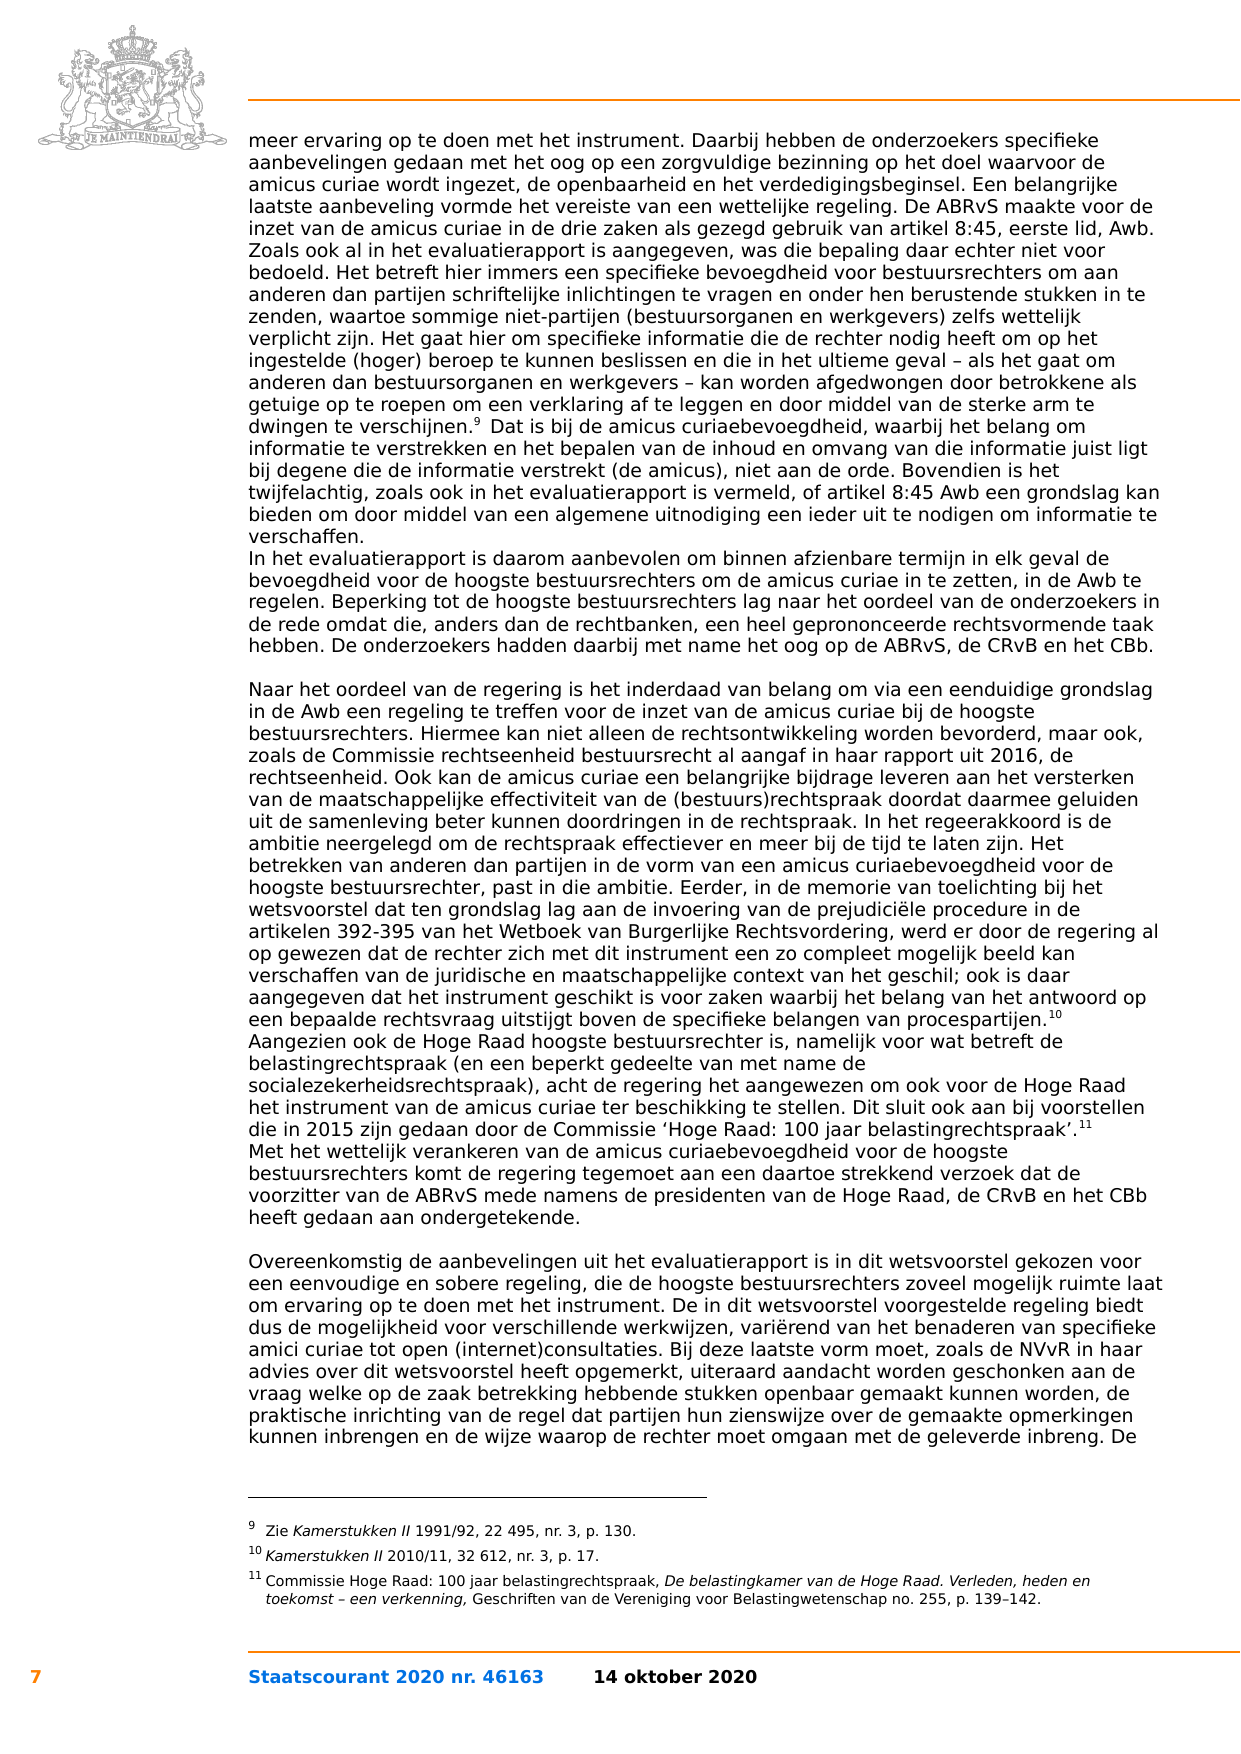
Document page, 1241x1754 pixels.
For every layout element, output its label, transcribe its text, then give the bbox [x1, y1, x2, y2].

text Zie Kamerstukken II 1991/92, 22 495, nr. 3, p. 130. [248, 1519, 1163, 1541]
text Naar het oordeel van de regering is het inderdaad van belang om via een eenduidige grondslag in de Awb een regeling te treffen voor de inzet van de amicus curiae bij de hoogste bestuursrechters. Hiermee kan niet alleen de rechtsontwikkeling worden bevorderd, maar ook, zoals de Commissie rechtseenheid bestuursrecht al aangaf in haar rapport uit 2016, de rechtseenheid. Ook kan de amicus curiae een belangrijke bijdrage leveren aan het versterken van de maatschappelijke effectiviteit van de (bestuurs)rechtspraak doordat daarmee geluiden uit de samenleving beter kunnen doordringen in de rechtspraak. In het regeerakkoord is de ambitie neergelegd om de rechtspraak effectiever en meer bij de tijd te laten zijn. Het betrekken van anderen dan partijen in de vorm van een amicus curiaebevoegdheid voor de hoogste bestuursrechter, past in die ambitie. Eerder, in de memorie van toelichting bij het wetsvoorstel dat ten grondslag lag aan de invoering van de prejudiciële procedure in de artikelen 392-395 van het Wetboek van Burgerlijke Rechtsvordering, werd er door de regering al op gewezen dat de rechter zich met dit instrument een zo compleet mogelijk beeld kan verschaffen van de juridische en maatschappelijke context van het geschil; ook is daar aangegeven dat het instrument geschikt is voor zaken waarbij het belang van het antwoord op een bepaalde rechtsvraag uitstijgt boven de specifieke belangen van procespartijen. [248, 679, 1163, 1031]
text Kamerstukken II 2010/11, 32 612, nr. 3, p. 17. [248, 1544, 1163, 1566]
text Commissie Hoge Raad: 100 jaar belastingrechtspraak, De belastingkamer van de Hoge Raad. Verleden, heden en toekomst – een verkenning, Geschriften van de Vereniging voor Belastingwetenschap no. 255, p. 139–142. [248, 1569, 1163, 1608]
text Aangezien ook de Hoge Raad hoogste bestuursrechter is, namelijk voor wat betreft de belastingrechtspraak (en een beperkt gedeelte van met name de socialezekerheidsrechtspraak), acht de regering het aangewezen om ook voor de Hoge Raad het instrument van de amicus curiae ter beschikking te stellen. Dit sluit ook aan bij voorstellen die in 2015 zijn gedaan door de Commissie ‘Hoge Raad: 100 jaar belastingrechtspraak’. [248, 1031, 1163, 1141]
text Overeenkomstig de aanbevelingen uit het evaluatierapport is in dit wetsvoorstel gekozen voor een eenvoudige en sobere regeling, die de hoogste bestuursrechters zoveel mogelijk ruimte laat om ervaring op te doen met het instrument. De in dit wetsvoorstel voorgestelde regeling biedt dus de mogelijkheid voor verschillende werkwijzen, variërend van het benaderen van specifieke amici curiae tot open (internet)consultaties. Bij deze laatste vorm moet, zoals de NVvR in haar advies over dit wetsvoorstel heeft opgemerkt, uiteraard aandacht worden geschonken aan de vraag welke op de zaak betrekking hebbende stukken openbaar gemaakt kunnen worden, de praktische inrichting van de regel dat partijen hun zienswijze over de gemaakte opmerkingen kunnen inbrengen en de wijze waarop de rechter moet omgaan met de geleverde inbreng. De [248, 1251, 1163, 1448]
text Met het wettelijk verankeren van de amicus curiaebevoegdheid voor de hoogste bestuursrechters komt de regering tegemoet aan een daartoe strekkend verzoek dat de voorzitter van de ABRvS mede namens de presidenten van de Hoge Raad, de CRvB en het CBb heeft gedaan aan ondergetekende. [248, 1141, 1163, 1229]
text In het evaluatierapport is daarom aanbevolen om binnen afzienbare termijn in elk geval de bevoegdheid voor de hoogste bestuursrechters om de amicus curiae in te zetten, in de Awb te regelen. Beperking tot de hoogste bestuursrechters lag naar het oordeel van de onderzoekers in de rede omdat die, anders dan de rechtbanken, een heel geprononceerde rechtsvormende taak hebben. De onderzoekers hadden daarbij met name het oog op de ABRvS, de CRvB en het CBb. [248, 547, 1163, 657]
text meer ervaring op te doen met het instrument. Daarbij hebben de onderzoekers specifieke aanbevelingen gedaan met het oog op een zorgvuldige bezinning op het doel waarvoor de amicus curiae wordt ingezet, de openbaarheid en het verdedigingsbeginsel. Een belangrijke laatste aanbeveling vormde het vereiste van een wettelijke regeling. De ABRvS maakte voor de inzet van de amicus curiae in de drie zaken als gezegd gebruik van artikel 8:45, eerste lid, Awb. Zoals ook al in het evaluatierapport is aangegeven, was die bepaling daar echter niet voor bedoeld. Het betreft hier immers een specifieke bevoegdheid voor bestuursrechters om aan anderen dan partijen schriftelijke inlichtingen te vragen en onder hen berustende stukken in te zenden, waartoe sommige niet-partijen (bestuursorganen en werkgevers) zelfs wettelijk verplicht zijn. Het gaat hier om specifieke informatie die de rechter nodig heeft om op het ingestelde (hoger) beroep te kunnen beslissen en die in het ultieme geval – als het gaat om anderen dan bestuursorganen en werkgevers – kan worden afgedwongen door betrokkene als getuige op te roepen om een verklaring af te leggen en door middel van de sterke arm te dwingen te verschijnen. Dat is bij de amicus curiaebevoegdheid, waarbij het belang om informatie te verstrekken en het bepalen van de inhoud en omvang van die informatie juist ligt bij degene die de informatie verstrekt (de amicus), niet aan de orde. Bovendien is het twijfelachtig, zoals ook in het evaluatierapport is vermeld, of artikel 8:45 Awb een grondslag kan bieden om door middel van een algemene uitnodiging een ieder uit te nodigen om informatie te verschaffen. [248, 130, 1163, 547]
picture [38, 25, 227, 150]
